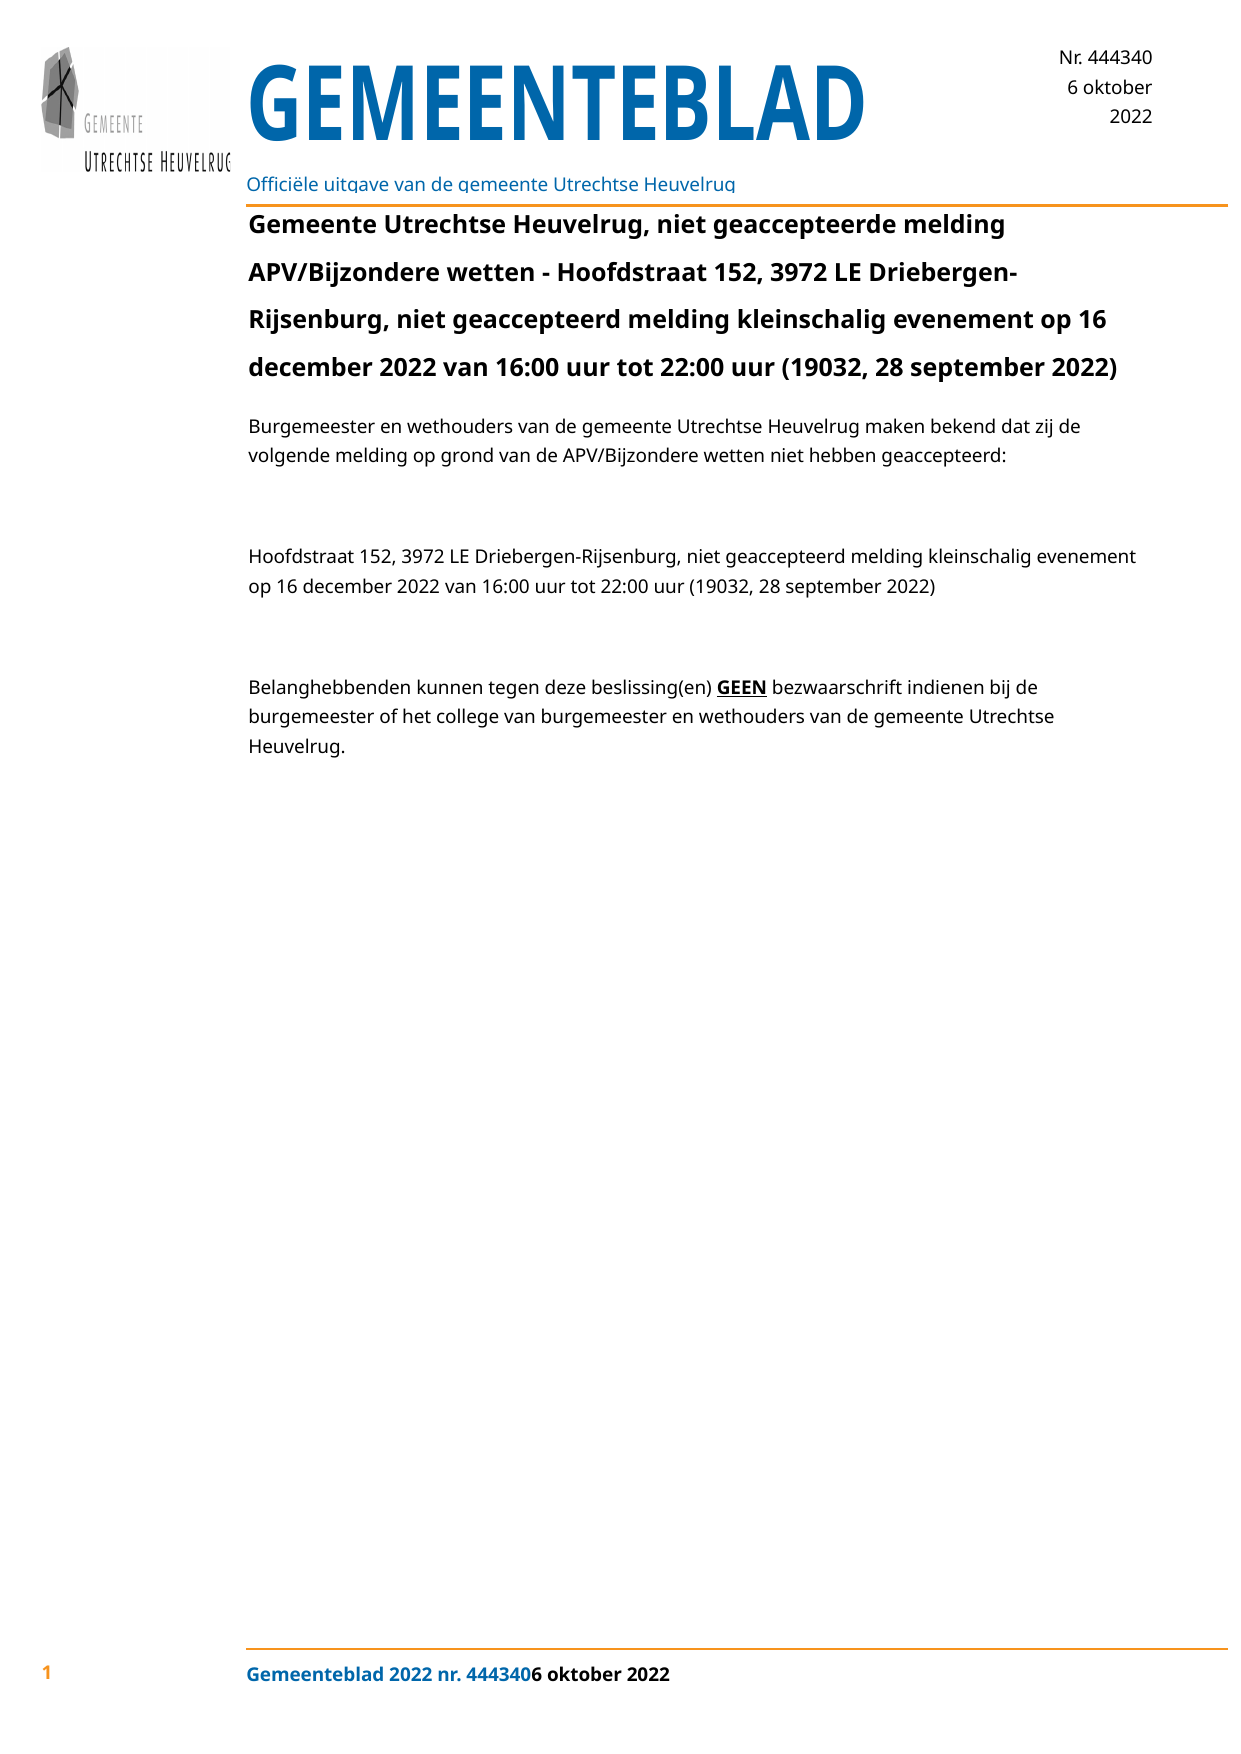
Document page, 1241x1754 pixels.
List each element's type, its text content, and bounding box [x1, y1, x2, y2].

text Gemeente Utrechtse Heuvelrug, niet geaccepteerde melding APV/Bijzondere wetten - Hoofdstraat 152, 3972 LE Driebergen-Rijsenburg, niet geaccepteerd melding kleinschalig evenement op 16 december 2022 van 16:00 uur tot 22:00 uur (19032, 28 september 2022) [248, 207, 1152, 384]
text Burgemeester en wethouders van de gemeente Utrechtse Heuvelrug maken bekend dat zij de volgende melding op grond van de APV/Bijzondere wetten niet hebben geaccepteerd: [248, 413, 1152, 468]
text Hoofdstraat 152, 3972 LE Driebergen-Rijsenburg, niet geaccepteerd melding kleinschalig evenement op 16 december 2022 van 16:00 uur tot 22:00 uur (19032, 28 september 2022) [248, 543, 1152, 599]
text Belanghebbenden kunnen tegen deze beslissing(en) GEEN bezwaarschrift indienen bij de burgemeester of het college van burgemeester en wethouders van de gemeente Utrechtse Heuvelrug. [248, 674, 1152, 759]
picture [41, 47, 231, 172]
